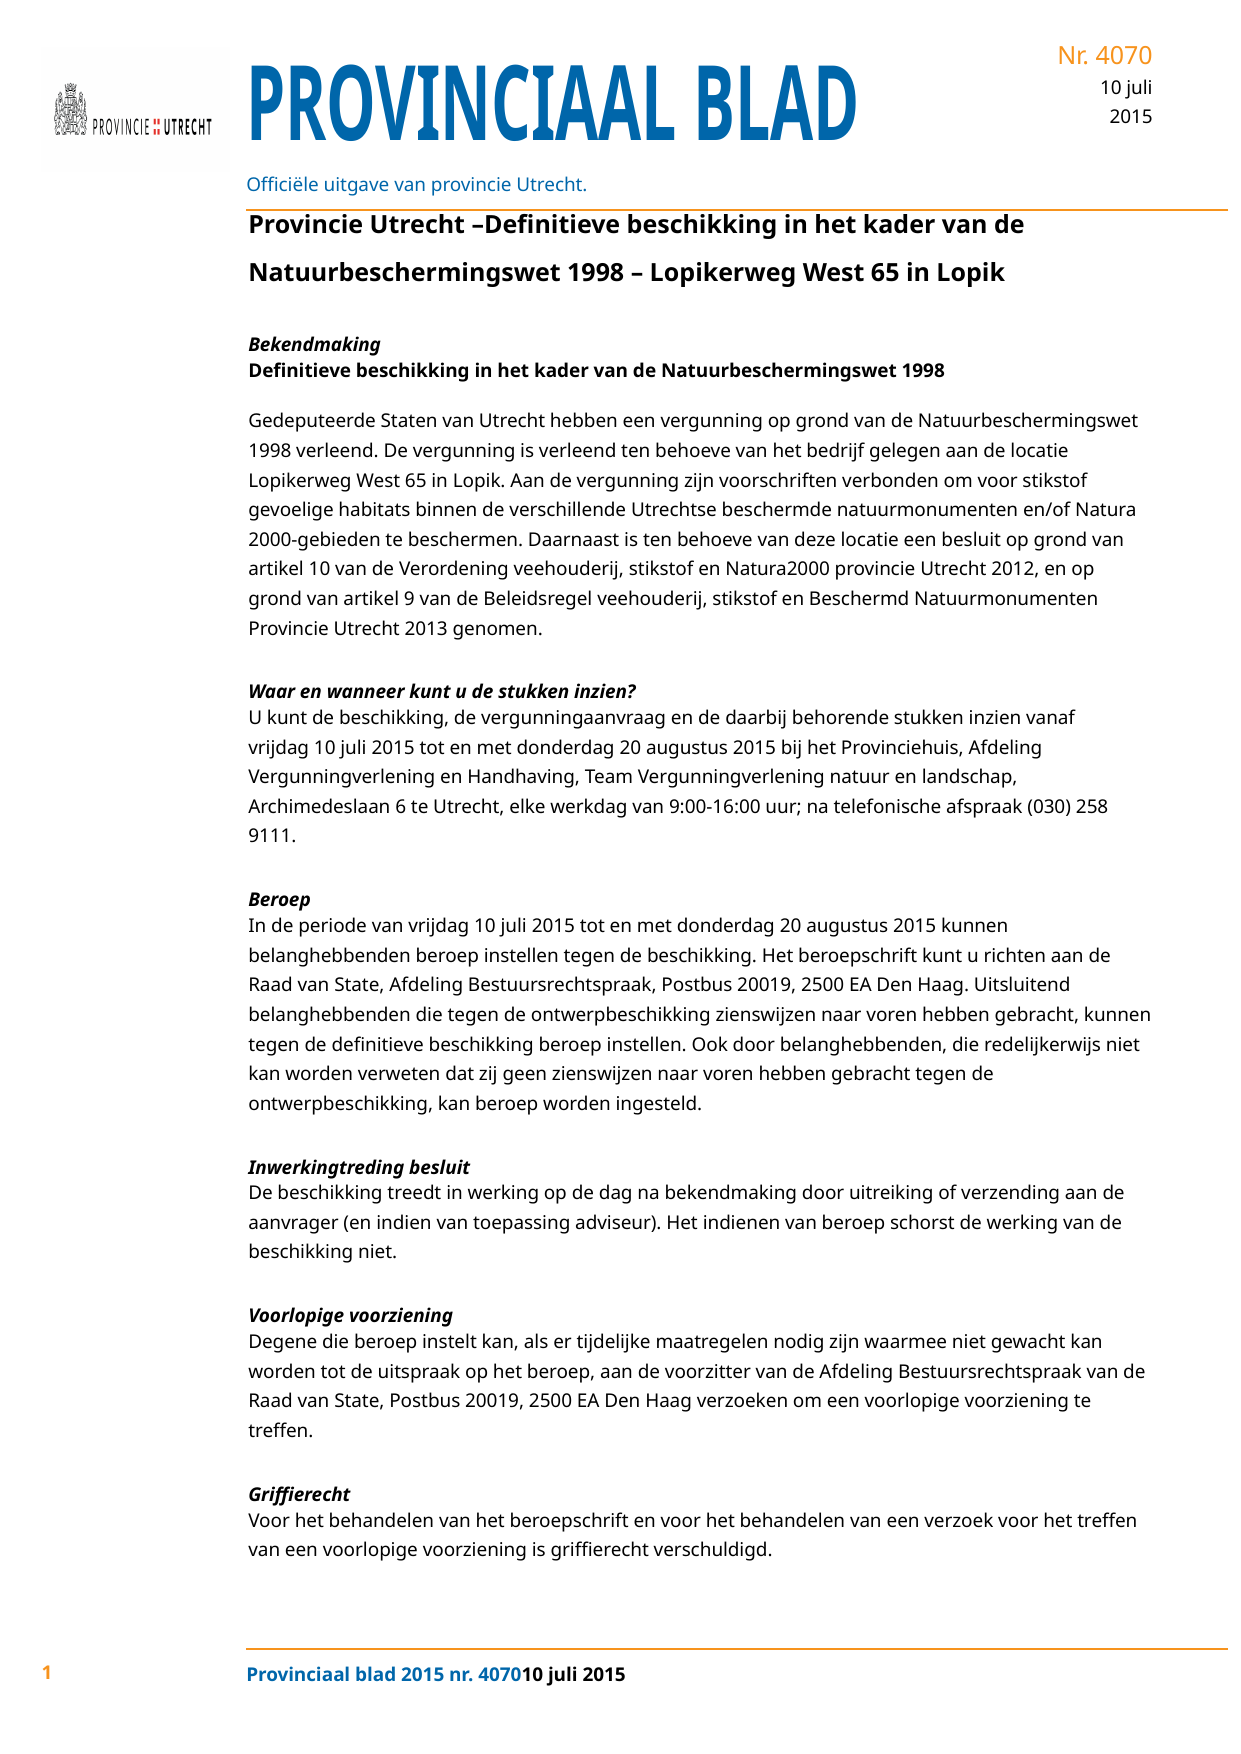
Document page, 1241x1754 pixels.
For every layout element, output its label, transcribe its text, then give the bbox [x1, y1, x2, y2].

text Voorlopige voorziening [248, 1303, 1152, 1328]
text Degene die beroep instelt kan, als er tijdelijke maatregelen nodig zijn waarmee niet gewacht kan worden tot de uitspraak op het beroep, aan de voorzitter van de Afdeling Bestuursrechtspraak van de Raad van State, Postbus 20019, 2500 EA Den Haag verzoeken om een voorlopige voorziening te treffen. [248, 1328, 1152, 1443]
picture [41, 47, 231, 172]
text De beschikking treedt in werking op de dag na bekendmaking door uitreiking of verzending aan de aanvrager (en indien van toepassing adviseur). Het indienen van beroep schorst de werking van de beschikking niet. [248, 1179, 1152, 1264]
text Definitieve beschikking in het kader van de Natuurbeschermingswet 1998 [248, 357, 1152, 383]
text In de periode van vrijdag 10 juli 2015 tot en met donderdag 20 augustus 2015 kunnen belanghebbenden beroep instellen tegen de beschikking. Het beroepschrift kunt u richten aan de Raad van State, Afdeling Bestuursrechtspraak, Postbus 20019, 2500 EA Den Haag. Uitsluitend belanghebbenden die tegen de ontwerpbeschikking zienswijzen naar voren hebben gebracht, kunnen tegen de definitieve beschikking beroep instellen. Ook door belanghebbenden, die redelijkerwijs niet kan worden verweten dat zij geen zienswijzen naar voren hebben gebracht tegen de ontwerpbeschikking, kan beroep worden ingesteld. [248, 912, 1152, 1116]
text Waar en wanneer kunt u de stukken inzien? [248, 679, 1152, 704]
text Griffierecht [248, 1481, 1152, 1507]
text Bekendmaking [248, 331, 1152, 357]
text Voor het behandelen van het beroepschrift en voor het behandelen van een verzoek voor het treffen van een voorlopige voorziening is griffierecht verschuldigd. [248, 1507, 1152, 1562]
text Gedeputeerde Staten van Utrecht hebben een vergunning op grond van de Natuurbeschermingswet 1998 verleend. De vergunning is verleend ten behoeve van het bedrijf gelegen aan de locatie Lopikerweg West 65 in Lopik. Aan de vergunning zijn voorschriften verbonden om voor stikstof gevoelige habitats binnen de verschillende Utrechtse beschermde natuurmonumenten en/of Natura 2000-gebieden te beschermen. Daarnaast is ten behoeve van deze locatie een besluit op grond van artikel 10 van de Verordening veehouderij, stikstof en Natura2000 provincie Utrecht 2012, en op grond van artikel 9 van de Beleidsregel veehouderij, stikstof en Beschermd Natuurmonumenten Provincie Utrecht 2013 genomen. [248, 408, 1152, 640]
text U kunt de beschikking, de vergunningaanvraag en de daarbij behorende stukken inzien vanaf vrijdag 10 juli 2015 tot en met donderdag 20 augustus 2015 bij het Provinciehuis, Afdeling Vergunningverlening en Handhaving, Team Vergunningverlening natuur en landschap, Archimedeslaan 6 te Utrecht, elke werkdag van 9:00-16:00 uur; na telefonische afspraak (030) 258 9111. [248, 704, 1152, 848]
text Inwerkingtreding besluit [248, 1154, 1152, 1179]
text Beroep [248, 887, 1152, 912]
text Provincie Utrecht –Definitieve beschikking in het kader van de Natuurbeschermingswet 1998 – Lopikerweg West 65 in Lopik [248, 211, 1152, 288]
